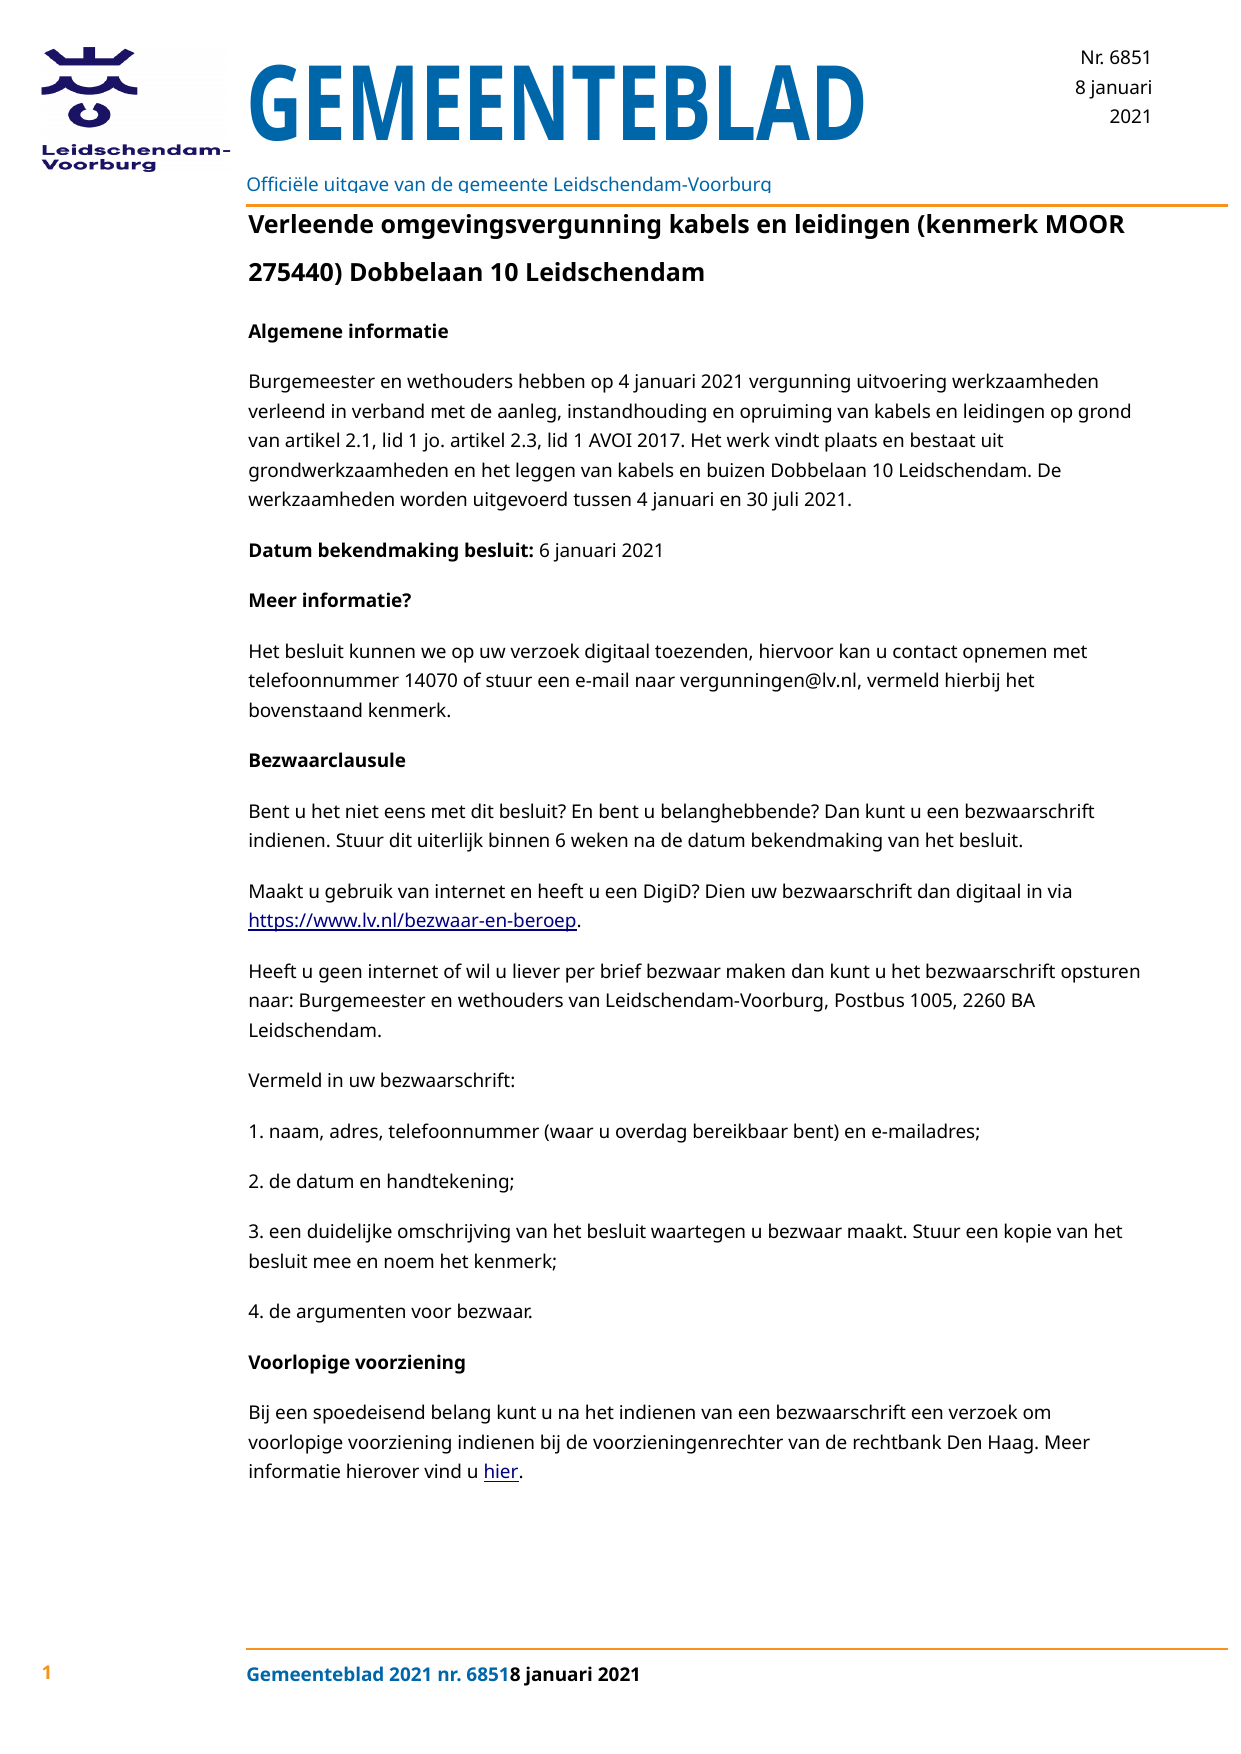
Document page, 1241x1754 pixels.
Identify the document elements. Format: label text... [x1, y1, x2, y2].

text Algemene informatie [248, 318, 1152, 344]
text 4. de argumenten voor bezwaar. [248, 1299, 1152, 1324]
picture [41, 47, 231, 172]
text Datum bekendmaking besluit: 6 januari 2021 [248, 537, 1152, 563]
text Bent u het niet eens met dit besluit? En bent u belanghebbende? Dan kunt u een bezwaarschrift indienen. Stuur dit uiterlijk binnen 6 weken na de datum bekendmaking van het besluit. [248, 798, 1152, 853]
text Voorlopige voorziening [248, 1349, 1152, 1375]
text Verleende omgevingsvergunning kabels en leidingen (kenmerk MOOR 275440) Dobbelaan 10 Leidschendam [248, 207, 1152, 288]
text Bij een spoedeisend belang kunt u na het indienen van een bezwaarschrift een verzoek om voorlopige voorziening indienen bij de voorzieningenrechter van de rechtbank Den Haag. Meer informatie hierover vind u hier. [248, 1399, 1152, 1484]
text Vermeld in uw bezwaarschrift: [248, 1067, 1152, 1093]
text Bezwaarclausule [248, 747, 1152, 773]
text 1. naam, adres, telefoonnummer (waar u overdag bereikbaar bent) en e-mailadres; [248, 1118, 1152, 1144]
text Het besluit kunnen we op uw verzoek digitaal toezenden, hiervoor kan u contact opnemen met telefoonnummer 14070 of stuur een e-mail naar vergunningen@lv.nl, vermeld hierbij het bovenstaand kenmerk. [248, 638, 1152, 723]
text Meer informatie? [248, 587, 1152, 613]
text Burgemeester en wethouders hebben op 4 januari 2021 vergunning uitvoering werkzaamheden verleend in verband met de aanleg, instandhouding en opruiming van kabels en leidingen op grond van artikel 2.1, lid 1 jo. artikel 2.3, lid 1 AVOI 2017. Het werk vindt plaats en bestaat uit grondwerkzaamheden en het leggen van kabels en buizen Dobbelaan 10 Leidschendam. De werkzaamheden worden uitgevoerd tussen 4 januari en 30 juli 2021. [248, 368, 1152, 512]
text 3. een duidelijke omschrijving van het besluit waartegen u bezwaar maakt. Stuur een kopie van het besluit mee en noem het kenmerk; [248, 1219, 1152, 1274]
text 2. de datum en handtekening; [248, 1168, 1152, 1194]
text Heeft u geen internet of wil u liever per brief bezwaar maken dan kunt u het bezwaarschrift opsturen naar: Burgemeester en wethouders van Leidschendam-Voorburg, Postbus 1005, 2260 BA Leidschendam. [248, 958, 1152, 1043]
text Maakt u gebruik van internet en heeft u een DigiD? Dien uw bezwaarschrift dan digitaal in via https://www.lv.nl/bezwaar-en-beroep. [248, 878, 1152, 933]
